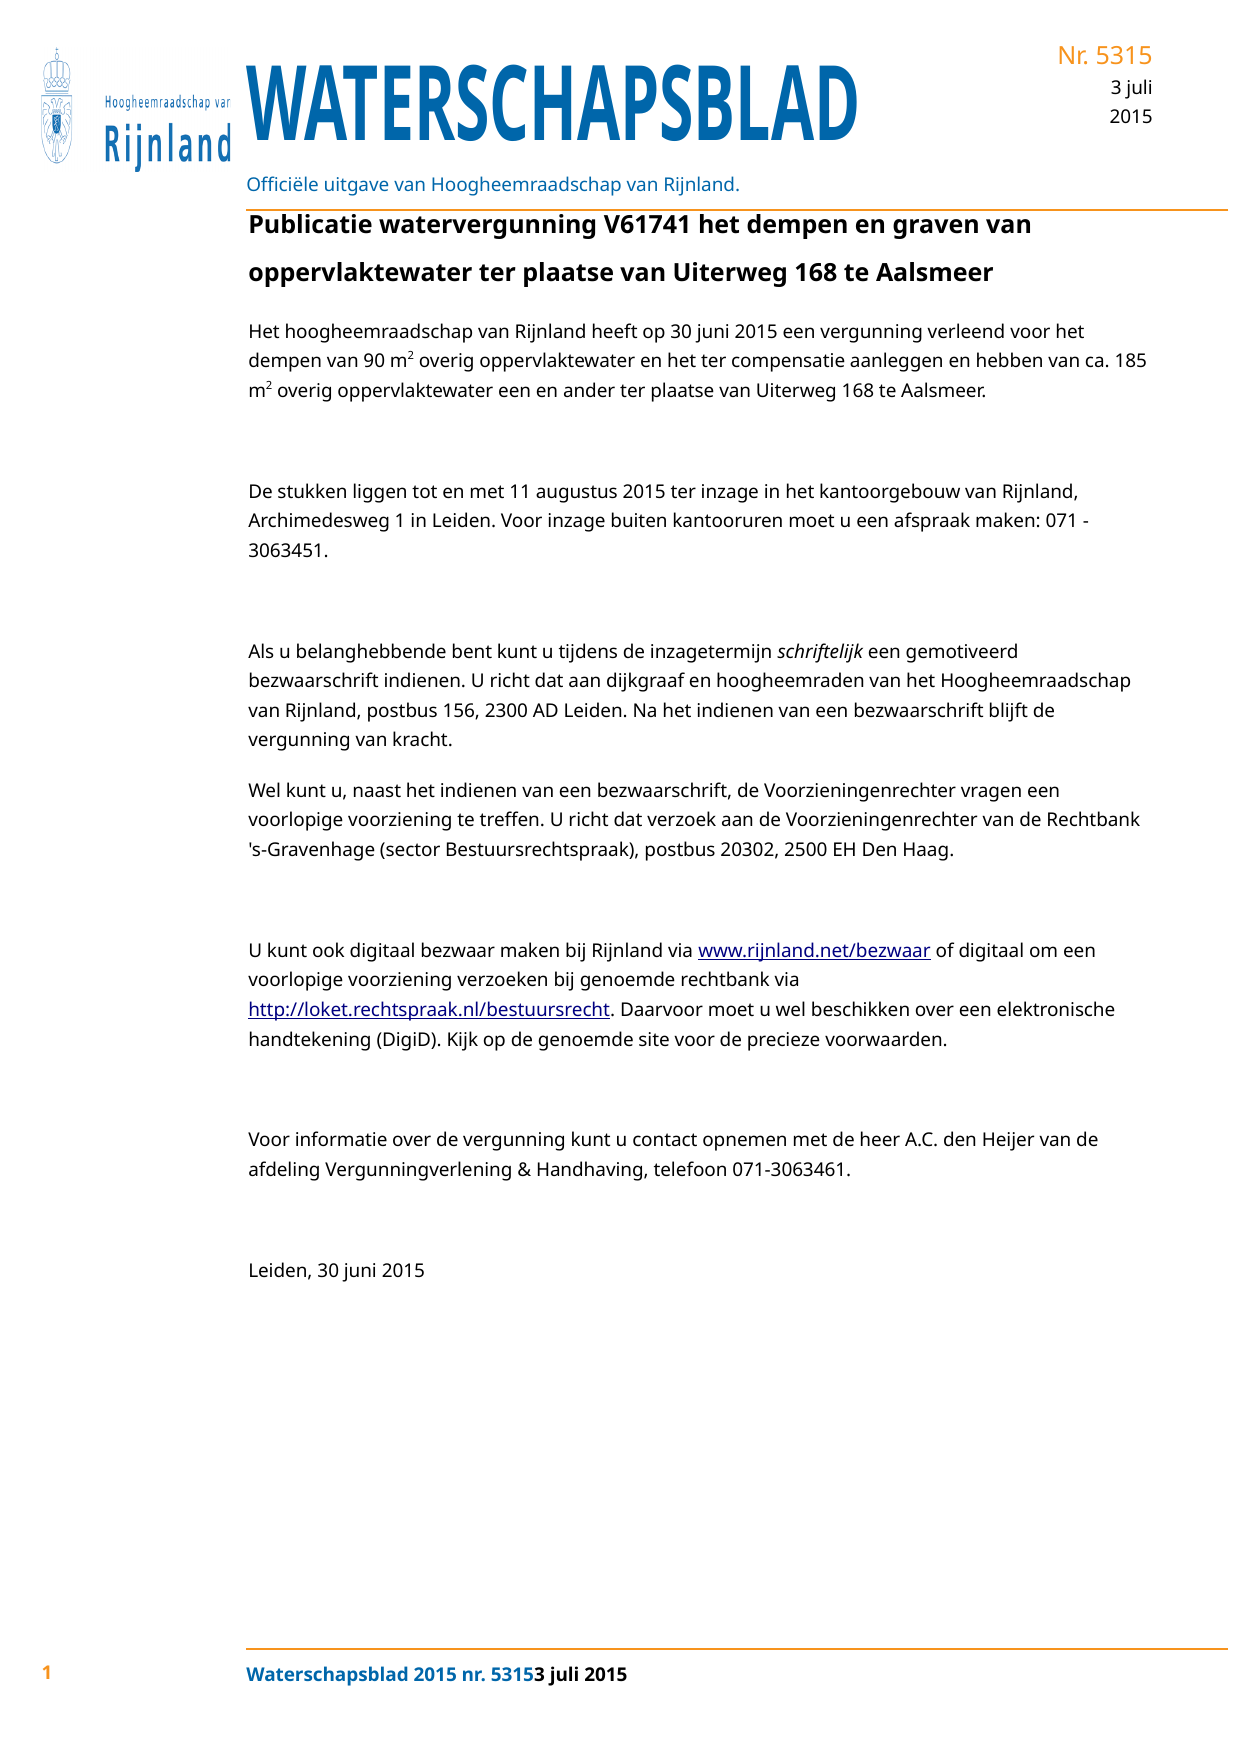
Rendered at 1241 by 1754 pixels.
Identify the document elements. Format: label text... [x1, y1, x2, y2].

text U kunt ook digitaal bezwaar maken bij Rijnland via www.rijnland.net/bezwaar of digitaal om een voorlopige voorziening verzoeken bij genoemde rechtbank via http://loket.rechtspraak.nl/bestuursrecht. Daarvoor moet u wel beschikken over een elektronische handtekening (DigiD). Kijk op de genoemde site voor de precieze voorwaarden. [248, 937, 1152, 1052]
text Het hoogheemraadschap van Rijnland heeft op 30 juni 2015 een vergunning verleend voor het dempen van 90 m2 overig oppervlaktewater en het ter compensatie aanleggen en hebben van ca. 185 m2 overig oppervlaktewater een en ander ter plaatse van Uiterweg 168 te Aalsmeer. [248, 318, 1152, 403]
text Als u belanghebbende bent kunt u tijdens de inzagetermijn schriftelijk een gemotiveerd bezwaarschrift indienen. U richt dat aan dijkgraaf en hoogheemraden van het Hoogheemraadschap van Rijnland, postbus 156, 2300 AD Leiden. Na het indienen van een bezwaarschrift blijft de vergunning van kracht. [248, 638, 1152, 752]
text Leiden, 30 juni 2015 [248, 1257, 1152, 1283]
text Voor informatie over de vergunning kunt u contact opnemen met de heer A.C. den Heijer van de afdeling Vergunningverlening & Handhaving, telefoon 071-3063461. [248, 1127, 1152, 1182]
text Wel kunt u, naast het indienen van een bezwaarschrift, de Voorzieningenrechter vragen een voorlopige voorziening te treffen. U richt dat verzoek aan de Voorzieningenrechter van de Rechtbank 's-Gravenhage (sector Bestuursrechtspraak), postbus 20302, 2500 EH Den Haag. [248, 777, 1152, 862]
text De stukken liggen tot en met 11 augustus 2015 ter inzage in het kantoorgebouw van Rijnland, Archimedesweg 1 in Leiden. Voor inzage buiten kantooruren moet u een afspraak maken: 071 - 3063451. [248, 478, 1152, 563]
text Publicatie watervergunning V61741 het dempen en graven van oppervlaktewater ter plaatse van Uiterweg 168 te Aalsmeer [248, 211, 1152, 288]
picture [41, 47, 231, 172]
